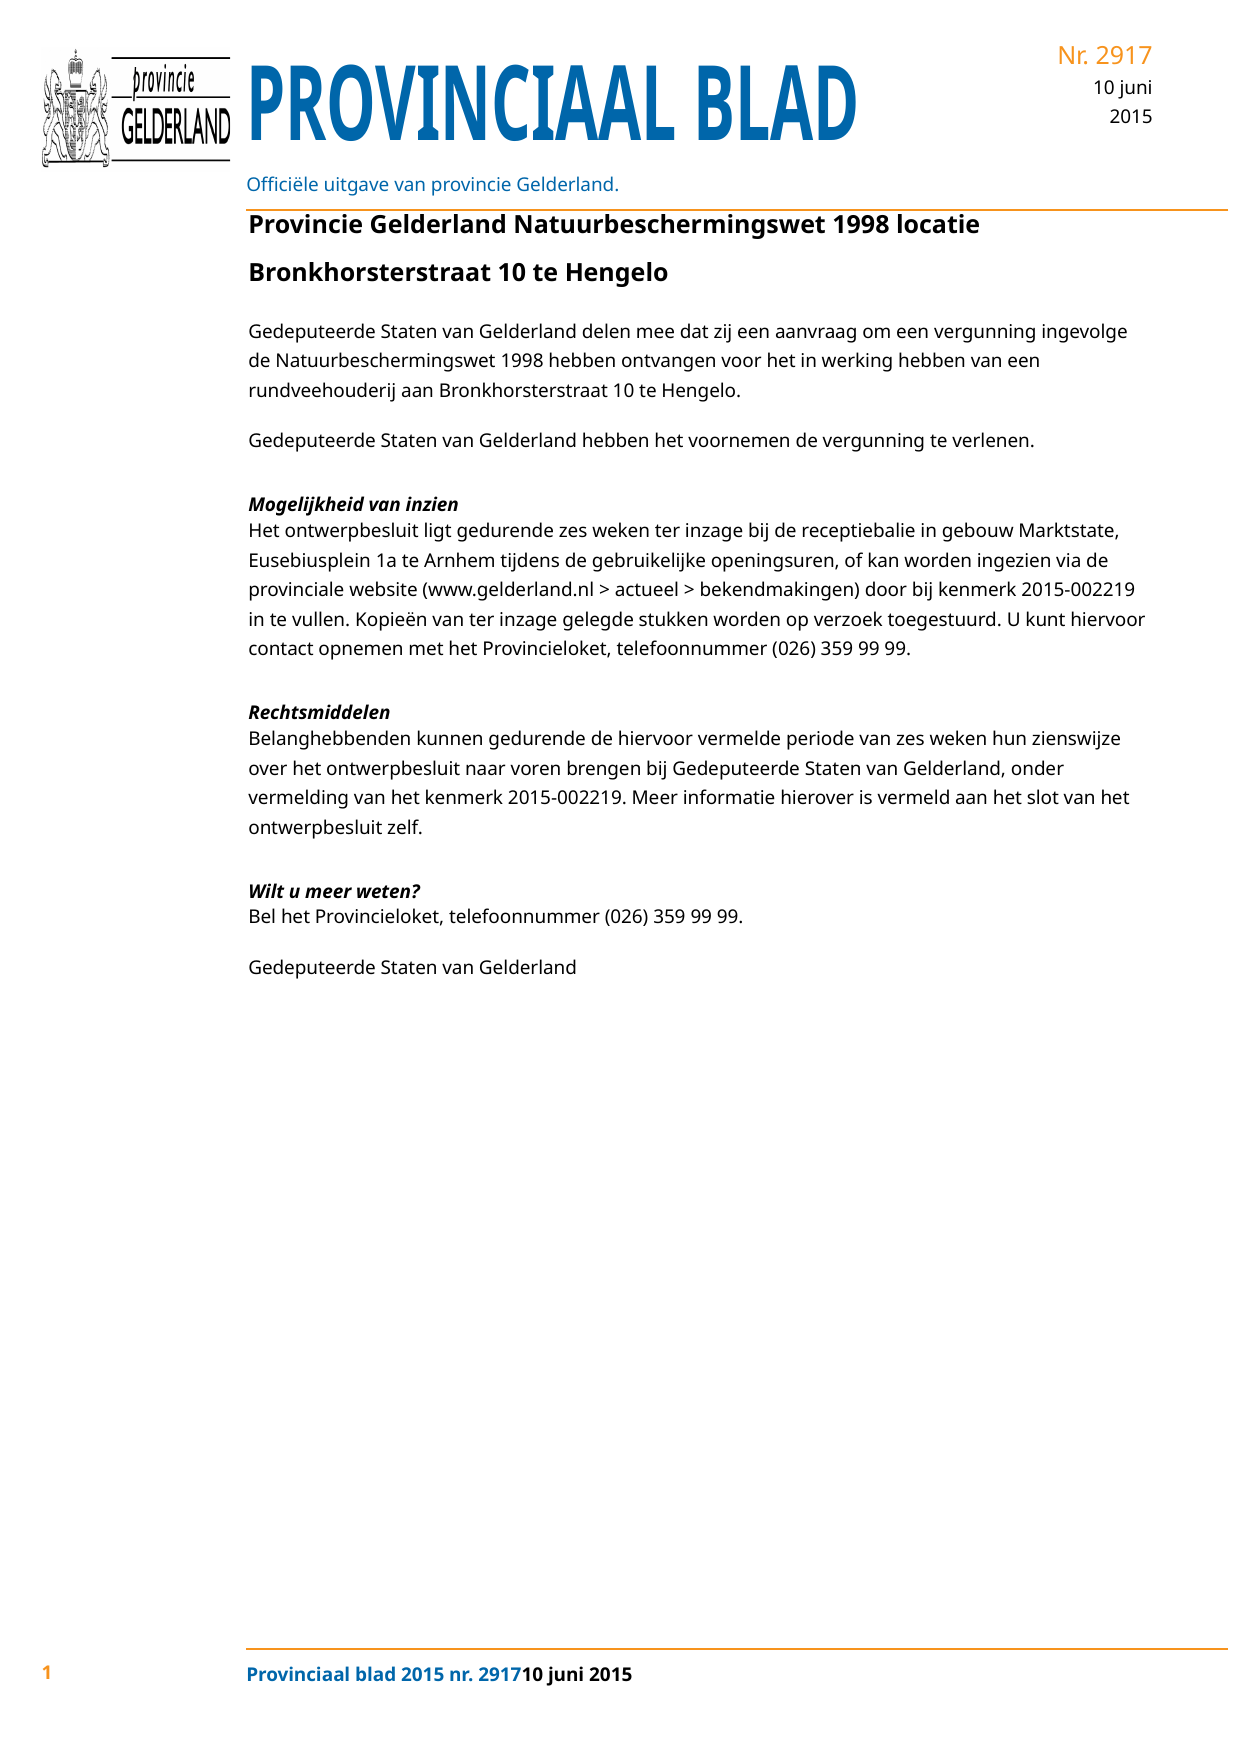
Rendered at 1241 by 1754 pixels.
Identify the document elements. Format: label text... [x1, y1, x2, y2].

text Het ontwerpbesluit ligt gedurende zes weken ter inzage bij de receptiebalie in gebouw Marktstate, Eusebiusplein 1a te Arnhem tijdens de gebruikelijke openingsuren, of kan worden ingezien via de provinciale website (www.gelderland.nl > actueel > bekendmakingen) door bij kenmerk 2015-002219 in te vullen. Kopieën van ter inzage gelegde stukken worden op verzoek toegestuurd. U kunt hiervoor contact opnemen met het Provincieloket, telefoonnummer (026) 359 99 99. [248, 517, 1152, 661]
text Gedeputeerde Staten van Gelderland [248, 954, 1152, 980]
text Gedeputeerde Staten van Gelderland delen mee dat zij een aanvraag om een vergunning ingevolge de Natuurbeschermingswet 1998 hebben ontvangen voor het in werking hebben van een rundveehouderij aan Bronkhorsterstraat 10 te Hengelo. [248, 318, 1152, 403]
text Bel het Provincieloket, telefoonnummer (026) 359 99 99. [248, 904, 1152, 929]
text Rechtsmiddelen [248, 699, 1152, 725]
text Mogelijkheid van inzien [248, 491, 1152, 517]
text Wilt u meer weten? [248, 878, 1152, 904]
text Provincie Gelderland Natuurbeschermingswet 1998 locatie Bronkhorsterstraat 10 te Hengelo [248, 211, 1152, 288]
text Belanghebbenden kunnen gedurende de hiervoor vermelde periode van zes weken hun zienswijze over het ontwerpbesluit naar voren brengen bij Gedeputeerde Staten van Gelderland, onder vermelding van het kenmerk 2015-002219. Meer informatie hierover is vermeld aan het slot van het ontwerpbesluit zelf. [248, 725, 1152, 840]
text Gedeputeerde Staten van Gelderland hebben het voornemen de vergunning te verlenen. [248, 427, 1152, 453]
picture [41, 47, 231, 172]
